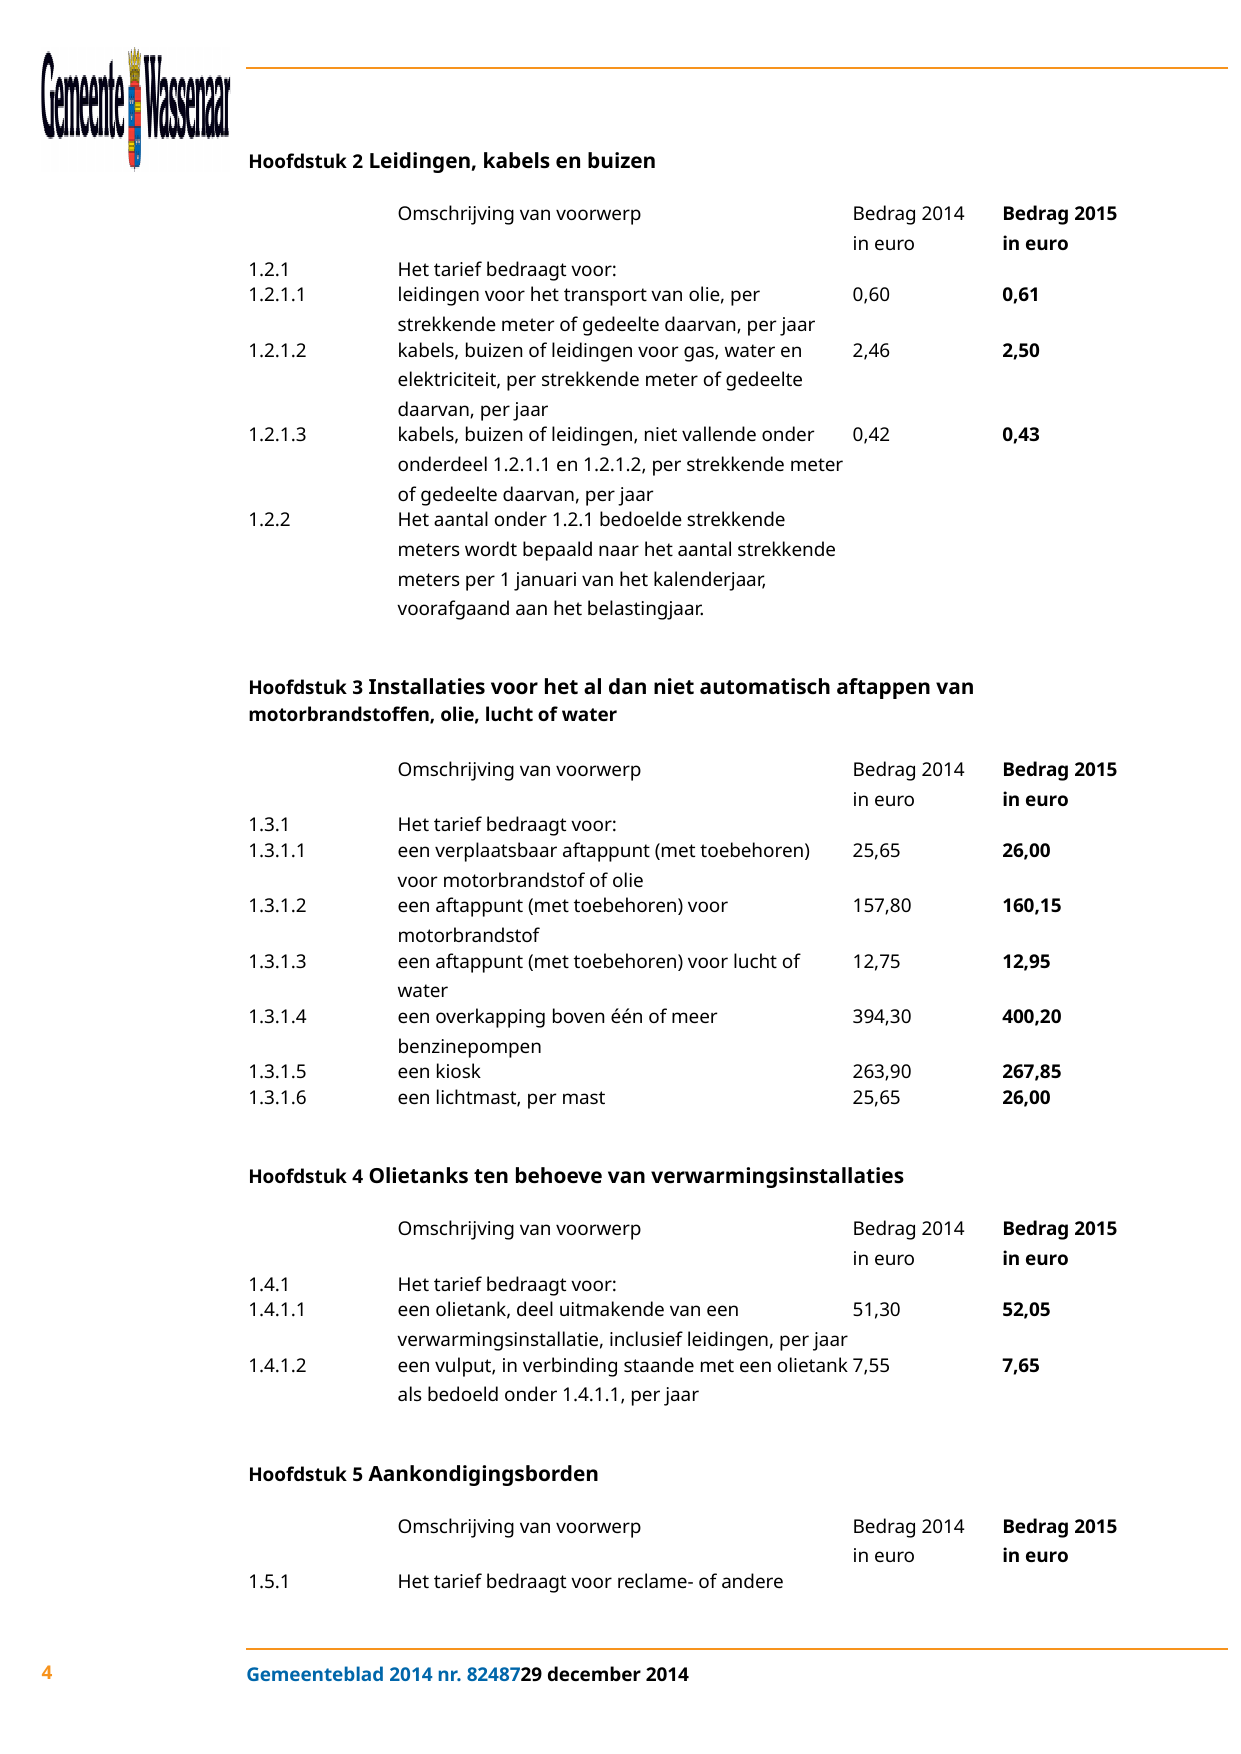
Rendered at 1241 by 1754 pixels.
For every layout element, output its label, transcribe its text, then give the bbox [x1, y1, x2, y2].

table_header [248, 200, 397, 256]
table_header Omschrijving van voorwerp [398, 1216, 852, 1271]
table_cell 1.2.1.1 [248, 281, 397, 337]
table_cell 1.3.1.6 [248, 1084, 397, 1110]
table_cell een vulput, in verbinding staande met een olietank als bedoeld onder 1.4.1.1, per jaar [398, 1352, 852, 1407]
table_cell 1.2.2 [248, 507, 397, 621]
table_header Bedrag 2014 in euro [853, 756, 1002, 812]
table_cell [1002, 1271, 1152, 1297]
table_cell Het tarief bedraagt voor reclame- of andere [398, 1568, 852, 1594]
table_header [248, 1216, 397, 1271]
table_cell 1.2.1 [248, 256, 397, 281]
table_cell 7,65 [1002, 1352, 1152, 1407]
table_cell 1.4.1.2 [248, 1352, 397, 1407]
table_header Bedrag 2014 in euro [853, 1513, 1002, 1568]
table_cell 12,95 [1002, 948, 1152, 1003]
table_cell [853, 812, 1002, 837]
table_cell een aftappunt (met toebehoren) voor lucht of water [398, 948, 852, 1003]
table_header Bedrag 2015 in euro [1002, 756, 1152, 812]
table_cell [853, 256, 1002, 281]
table_cell 25,65 [853, 1084, 1002, 1110]
table_cell een aftappunt (met toebehoren) voor motorbrandstof [398, 893, 852, 948]
table_cell 51,30 [853, 1297, 1002, 1352]
table_cell 25,65 [853, 837, 1002, 893]
table_cell 12,75 [853, 948, 1002, 1003]
table_cell [1002, 256, 1152, 281]
table_header [248, 1513, 397, 1568]
table_cell 2,46 [853, 337, 1002, 422]
table_cell 1.3.1.2 [248, 893, 397, 948]
table_cell een kiosk [398, 1059, 852, 1084]
table_cell kabels, buizen of leidingen voor gas, water en elektriciteit, per strekkende meter of gedeelte daarvan, per jaar [398, 337, 852, 422]
table_cell Het tarief bedraagt voor: [398, 812, 852, 837]
table_cell 1.4.1 [248, 1271, 397, 1297]
table_header Omschrijving van voorwerp [398, 200, 852, 256]
table_cell 1.2.1.3 [248, 422, 397, 507]
table_cell 0,42 [853, 422, 1002, 507]
table_cell [853, 1271, 1002, 1297]
table_cell 7,55 [853, 1352, 1002, 1407]
text Hoofdstuk 4 Olietanks ten behoeve van verwarmingsinstallaties [248, 1161, 1152, 1190]
table_cell een overkapping boven één of meer benzinepompen [398, 1003, 852, 1058]
table_cell [1002, 812, 1152, 837]
table_cell kabels, buizen of leidingen, niet vallende onder onderdeel 1.2.1.1 en 1.2.1.2, per strekkende meter of gedeelte daarvan, per jaar [398, 422, 852, 507]
table_header Omschrijving van voorwerp [398, 1513, 852, 1568]
table_header [248, 756, 397, 812]
table_cell 0,61 [1002, 281, 1152, 337]
table_cell een verplaatsbaar aftappunt (met toebehoren) voor motorbrandstof of olie [398, 837, 852, 893]
text Hoofdstuk 2 Leidingen, kabels en buizen [248, 146, 1152, 175]
table_cell Het aantal onder 1.2.1 bedoelde strekkende meters wordt bepaald naar het aantal strekkende meters per 1 januari van het kalenderjaar, voorafgaand aan het belastingjaar. [398, 507, 852, 621]
table_cell 1.3.1 [248, 812, 397, 837]
table_cell 26,00 [1002, 1084, 1152, 1110]
table_cell 0,60 [853, 281, 1002, 337]
table_cell 394,30 [853, 1003, 1002, 1058]
table_cell 2,50 [1002, 337, 1152, 422]
picture [41, 47, 231, 172]
text motorbrandstoffen, olie, lucht of water [248, 701, 1152, 727]
table_cell [853, 507, 1002, 621]
table_cell 1.4.1.1 [248, 1297, 397, 1352]
table_cell [1002, 507, 1152, 621]
table_header Omschrijving van voorwerp [398, 756, 852, 812]
table_cell 1.3.1.1 [248, 837, 397, 893]
table_cell 267,85 [1002, 1059, 1152, 1084]
table_cell 1.3.1.3 [248, 948, 397, 1003]
table_cell 1.2.1.2 [248, 337, 397, 422]
table_cell een lichtmast, per mast [398, 1084, 852, 1110]
table_cell een olietank, deel uitmakende van een verwarmingsinstallatie, inclusief leidingen, per jaar [398, 1297, 852, 1352]
text Hoofdstuk 3 Installaties voor het al dan niet automatisch aftappen van [248, 672, 1152, 701]
table_header Bedrag 2015 in euro [1002, 1216, 1152, 1271]
table_cell 400,20 [1002, 1003, 1152, 1058]
table_cell 157,80 [853, 893, 1002, 948]
table_cell [853, 1568, 1002, 1594]
table_cell 0,43 [1002, 422, 1152, 507]
table_header Bedrag 2014 in euro [853, 1216, 1002, 1271]
table_cell 1.3.1.5 [248, 1059, 397, 1084]
table_cell 263,90 [853, 1059, 1002, 1084]
table_header Bedrag 2014 in euro [853, 200, 1002, 256]
table_cell 160,15 [1002, 893, 1152, 948]
table_cell 26,00 [1002, 837, 1152, 893]
table_cell [1002, 1568, 1152, 1594]
text Hoofdstuk 5 Aankondigingsborden [248, 1459, 1152, 1487]
table_cell leidingen voor het transport van olie, per strekkende meter of gedeelte daarvan, per jaar [398, 281, 852, 337]
table_cell 1.5.1 [248, 1568, 397, 1594]
table_cell Het tarief bedraagt voor: [398, 256, 852, 281]
table_header Bedrag 2015 in euro [1002, 1513, 1152, 1568]
table_cell Het tarief bedraagt voor: [398, 1271, 852, 1297]
table_header Bedrag 2015 in euro [1002, 200, 1152, 256]
table_cell 52,05 [1002, 1297, 1152, 1352]
table_cell 1.3.1.4 [248, 1003, 397, 1058]
